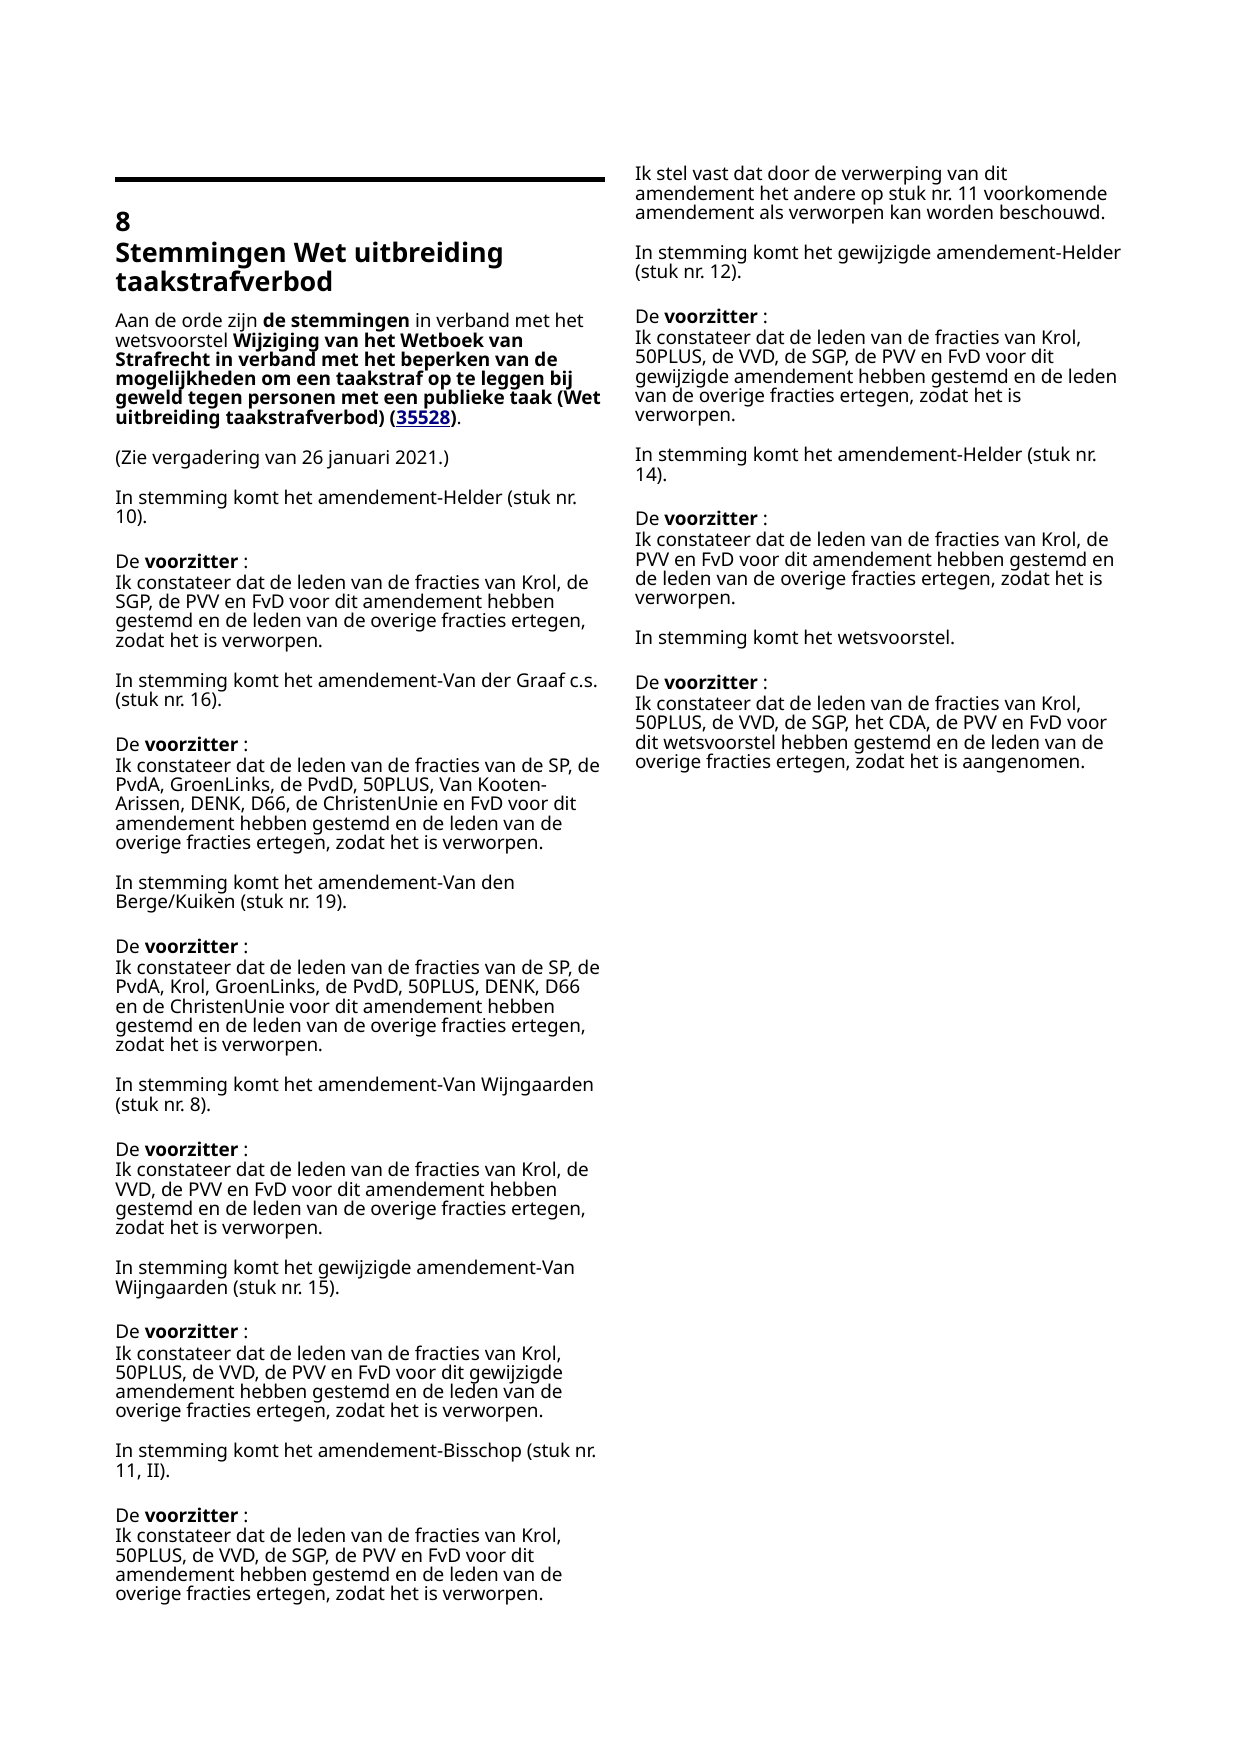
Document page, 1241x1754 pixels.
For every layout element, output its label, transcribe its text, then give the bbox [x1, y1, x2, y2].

text De voorzitter : [115, 548, 605, 574]
text In stemming komt het amendement-Van den Berge/Kuiken (stuk nr. 19). [115, 874, 605, 913]
text In stemming komt het amendement-Van Wijngaarden (stuk nr. 8). [115, 1076, 605, 1115]
text Ik constateer dat de leden van de fracties van de SP, de PvdA, GroenLinks, de PvdD, 50PLUS, Van Kooten-Arissen, DENK, D66, de ChristenUnie en FvD voor dit amendement hebben gestemd en de leden van de overige fracties ertegen, zodat het is verworpen. [115, 757, 605, 853]
text De voorzitter : [115, 933, 605, 959]
text In stemming komt het amendement-Helder (stuk nr. 10). [115, 489, 605, 527]
text In stemming komt het amendement-Bisschop (stuk nr. 11, II). [115, 1442, 605, 1481]
text Ik stel vast dat door de verwerping van dit amendement het andere op stuk nr. 11 voorkomende amendement als verworpen kan worden beschouwd. [635, 165, 1125, 223]
text De voorzitter : [115, 1136, 605, 1161]
text In stemming komt het wetsvoorstel. [635, 629, 1125, 648]
text In stemming komt het gewijzigde amendement-Helder (stuk nr. 12). [635, 244, 1125, 282]
text De voorzitter : [115, 731, 605, 757]
text De voorzitter : [115, 1502, 605, 1527]
text Ik constateer dat de leden van de fracties van Krol, de SGP, de PVV en FvD voor dit amendement hebben gestemd en de leden van de overige fracties ertegen, zodat het is verworpen. [115, 574, 605, 651]
text Ik constateer dat de leden van de fracties van Krol, de VVD, de PVV en FvD voor dit amendement hebben gestemd en de leden van de overige fracties ertegen, zodat het is verworpen. [115, 1161, 605, 1238]
text Ik constateer dat de leden van de fracties van de SP, de PvdA, Krol, GroenLinks, de PvdD, 50PLUS, DENK, D66 en de ChristenUnie voor dit amendement hebben gestemd en de leden van de overige fracties ertegen, zodat het is verworpen. [115, 959, 605, 1056]
text Ik constateer dat de leden van de fracties van Krol, 50PLUS, de VVD, de SGP, de PVV en FvD voor dit amendement hebben gestemd en de leden van de overige fracties ertegen, zodat het is verworpen. [115, 1527, 605, 1604]
text Stemmingen Wet uitbreiding taakstrafverbod [115, 239, 605, 312]
text Ik constateer dat de leden van de fracties van Krol, 50PLUS, de VVD, de SGP, de PVV en FvD voor dit gewijzigde amendement hebben gestemd en de leden van de overige fracties ertegen, zodat het is verworpen. [635, 329, 1125, 425]
text De voorzitter : [635, 669, 1125, 695]
text (Zie vergadering van 26 januari 2021.) [115, 449, 605, 468]
text De voorzitter : [115, 1319, 605, 1344]
text Ik constateer dat de leden van de fracties van Krol, 50PLUS, de VVD, de PVV en FvD voor dit gewijzigde amendement hebben gestemd en de leden van de overige fracties ertegen, zodat het is verworpen. [115, 1344, 605, 1422]
text In stemming komt het amendement-Van der Graaf c.s. (stuk nr. 16). [115, 672, 605, 710]
text In stemming komt het amendement-Helder (stuk nr. 14). [635, 446, 1125, 485]
text Aan de orde zijn de stemmingen in verband met het wetsvoorstel Wijziging van het Wetboek van Strafrecht in verband met het beperken van de mogelijkheden om een taakstraf op te leggen bij geweld tegen personen met een publieke taak (Wet uitbreiding taakstrafverbod) (35528). [115, 312, 605, 428]
text In stemming komt het gewijzigde amendement-Van Wijngaarden (stuk nr. 15). [115, 1259, 605, 1298]
text De voorzitter : [635, 506, 1125, 531]
text 8 [115, 203, 605, 239]
text Ik constateer dat de leden van de fracties van Krol, 50PLUS, de VVD, de SGP, het CDA, de PVV en FvD voor dit wetsvoorstel hebben gestemd en de leden van de overige fracties ertegen, zodat het is aangenomen. [635, 695, 1125, 772]
text De voorzitter : [635, 303, 1125, 329]
text Ik constateer dat de leden van de fracties van Krol, de PVV en FvD voor dit amendement hebben gestemd en de leden van de overige fracties ertegen, zodat het is verworpen. [635, 531, 1125, 608]
